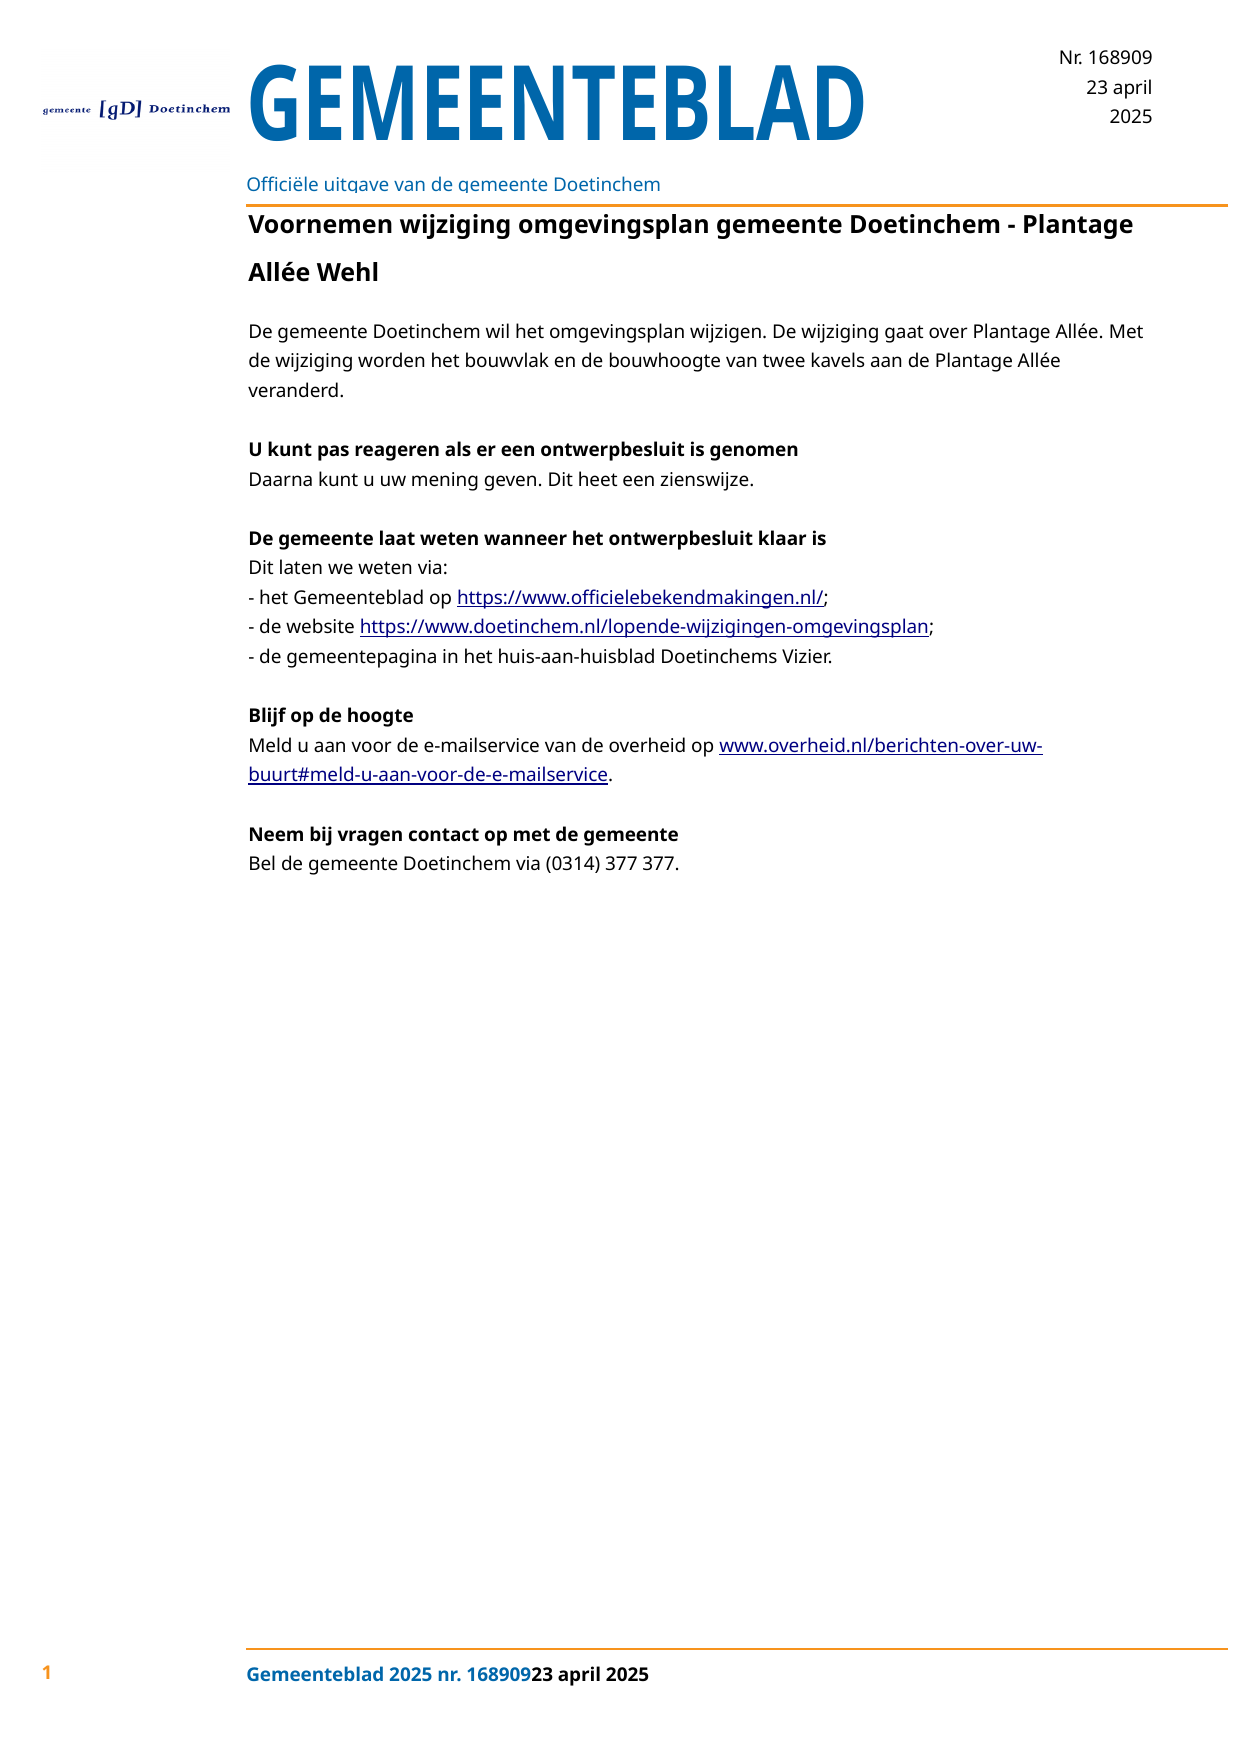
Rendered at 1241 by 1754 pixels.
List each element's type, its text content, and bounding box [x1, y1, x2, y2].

text - de gemeentepagina in het huis-aan-huisblad Doetinchems Vizier. [248, 643, 1152, 669]
picture [41, 47, 231, 172]
text De gemeente laat weten wanneer het ontwerpbesluit klaar is [248, 525, 1152, 551]
text Meld u aan voor de e-mailservice van de overheid op www.overheid.nl/berichten-over-uw-buurt#meld-u-aan-voor-de-e-mailservice. [248, 732, 1152, 787]
text Neem bij vragen contact op met de gemeente [248, 821, 1152, 847]
text Dit laten we weten via: [248, 554, 1152, 580]
text Daarna kunt u uw mening geven. Dit heet een zienswijze. [248, 466, 1152, 492]
text De gemeente Doetinchem wil het omgevingsplan wijzigen. De wijziging gaat over Plantage Allée. Met de wijziging worden het bouwvlak en de bouwhoogte van twee kavels aan de Plantage Allée veranderd. [248, 318, 1152, 403]
text U kunt pas reageren als er een ontwerpbesluit is genomen [248, 436, 1152, 462]
text Blijf op de hoogte [248, 702, 1152, 728]
text Bel de gemeente Doetinchem via (0314) 377 377. [248, 850, 1152, 876]
text - het Gemeenteblad op https://www.officielebekendmakingen.nl/; [248, 584, 1152, 610]
text - de website https://www.doetinchem.nl/lopende-wijzigingen-omgevingsplan; [248, 614, 1152, 639]
text Voornemen wijziging omgevingsplan gemeente Doetinchem - Plantage Allée Wehl [248, 207, 1152, 288]
